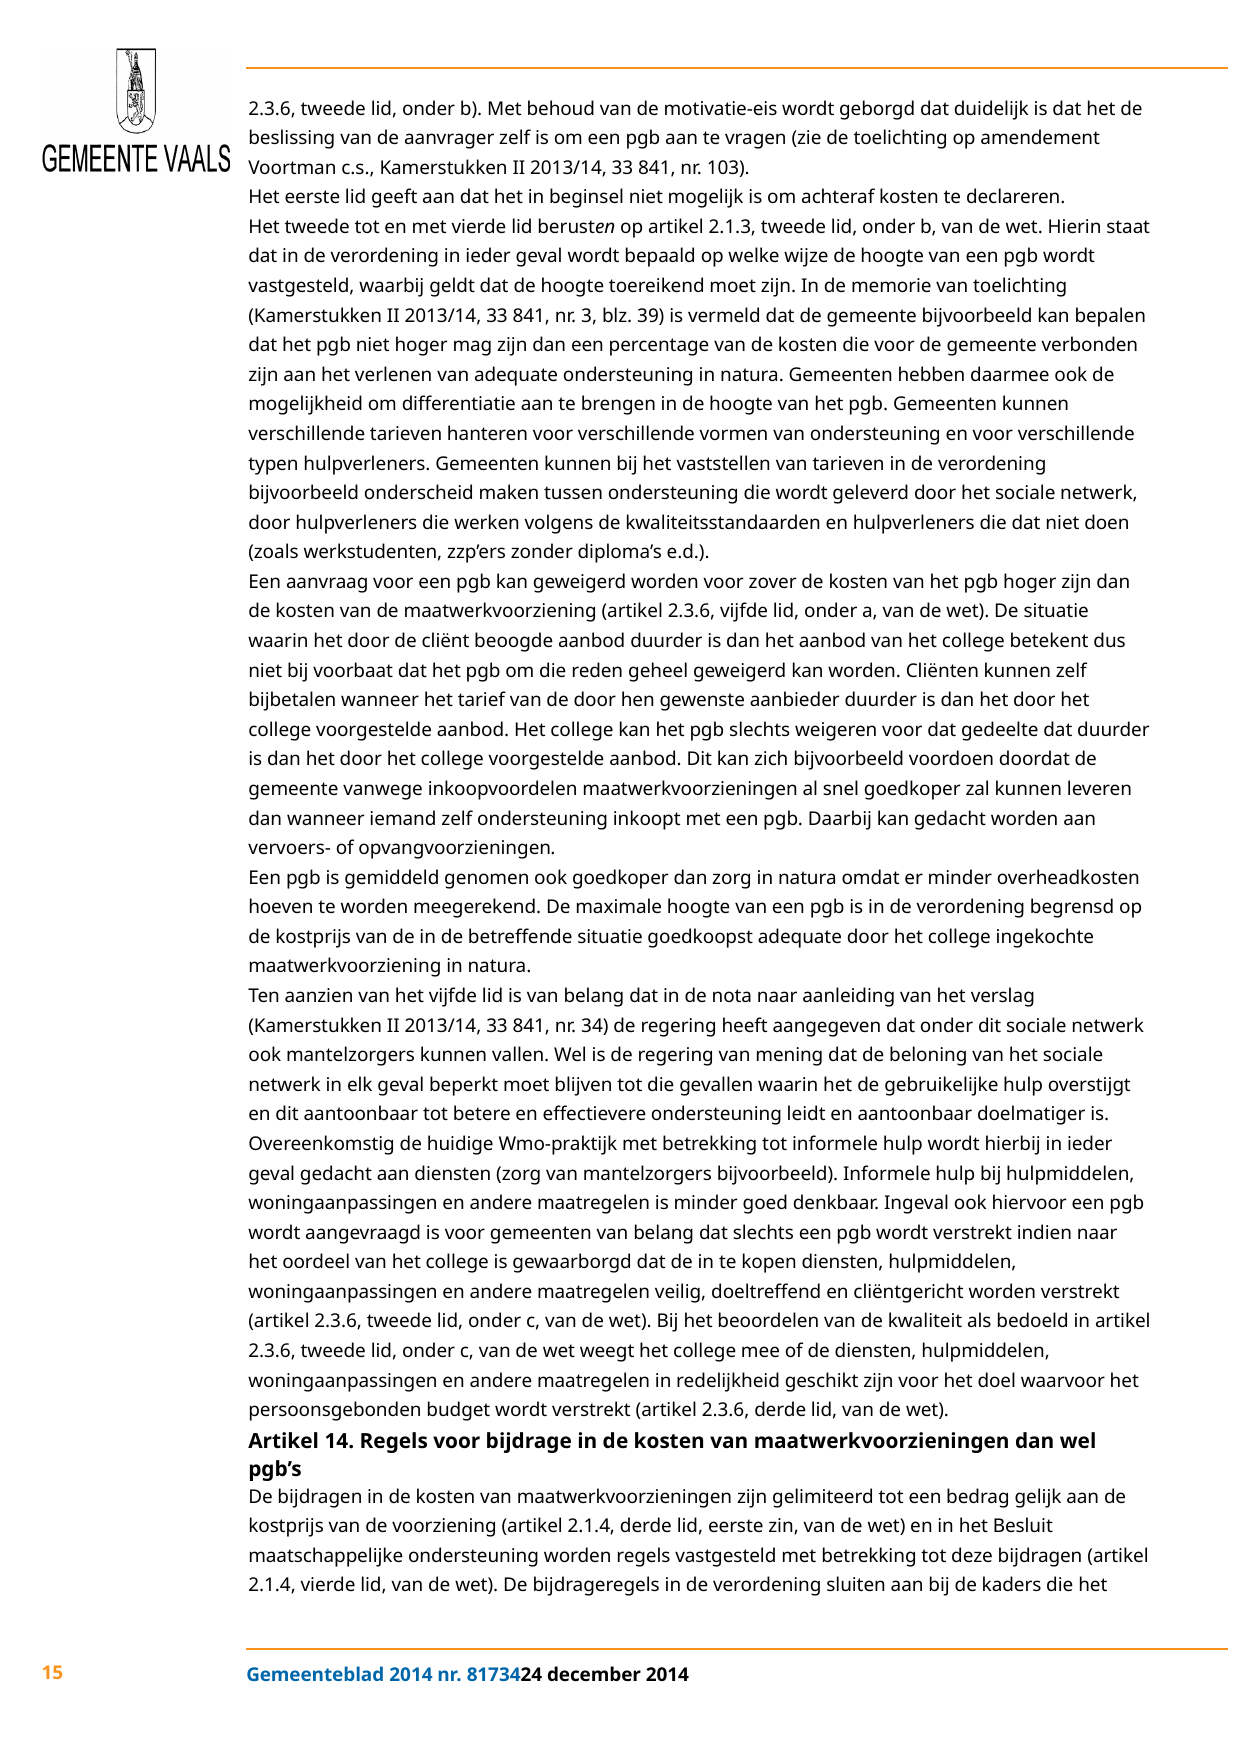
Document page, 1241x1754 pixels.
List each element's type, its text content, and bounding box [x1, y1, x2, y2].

text Het eerste lid geeft aan dat het in beginsel niet mogelijk is om achteraf kosten te declareren. [248, 183, 1152, 209]
text Een pgb is gemiddeld genomen ook goedkoper dan zorg in natura omdat er minder overheadkosten hoeven te worden meegerekend. De maximale hoogte van een pgb is in de verordening begrensd op de kostprijs van de in de betreffende situatie goedkoopst adequate door het college ingekochte maatwerkvoorziening in natura. [248, 864, 1152, 978]
text Ten aanzien van het vijfde lid is van belang dat in de nota naar aanleiding van het verslag (Kamerstukken II 2013/14, 33 841, nr. 34) de regering heeft aangegeven dat onder dit sociale netwerk ook mantelzorgers kunnen vallen. Wel is de regering van mening dat de beloning van het sociale netwerk in elk geval beperkt moet blijven tot die gevallen waarin het de gebruikelijke hulp overstijgt en dit aantoonbaar tot betere en effectievere ondersteuning leidt en aantoonbaar doelmatiger is. Overeenkomstig de huidige Wmo-praktijk met betrekking tot informele hulp wordt hierbij in ieder geval gedacht aan diensten (zorg van mantelzorgers bijvoorbeeld). Informele hulp bij hulpmiddelen, woningaanpassingen en andere maatregelen is minder goed denkbaar. Ingeval ook hiervoor een pgb wordt aangevraagd is voor gemeenten van belang dat slechts een pgb wordt verstrekt indien naar het oordeel van het college is gewaarborgd dat de in te kopen diensten, hulpmiddelen, woningaanpassingen en andere maatregelen veilig, doeltreffend en cliëntgericht worden verstrekt (artikel 2.3.6, tweede lid, onder c, van de wet). Bij het beoordelen van de kwaliteit als bedoeld in artikel 2.3.6, tweede lid, onder c, van de wet weegt het college mee of de diensten, hulpmiddelen, woningaanpassingen en andere maatregelen in redelijkheid geschikt zijn voor het doel waarvoor het persoonsgebonden budget wordt verstrekt (artikel 2.3.6, derde lid, van de wet). [248, 982, 1152, 1422]
text De bijdragen in de kosten van maatwerkvoorzieningen zijn gelimiteerd tot een bedrag gelijk aan de kostprijs van de voorziening (artikel 2.1.4, derde lid, eerste zin, van de wet) en in het Besluit maatschappelijke ondersteuning worden regels vastgesteld met betrekking tot deze bijdragen (artikel 2.1.4, vierde lid, van de wet). De bijdrageregels in de verordening sluiten aan bij de kaders die het [248, 1483, 1152, 1597]
text Een aanvraag voor een pgb kan geweigerd worden voor zover de kosten van het pgb hoger zijn dan de kosten van de maatwerkvoorziening (artikel 2.3.6, vijfde lid, onder a, van de wet). De situatie waarin het door de cliënt beoogde aanbod duurder is dan het aanbod van het college betekent dus niet bij voorbaat dat het pgb om die reden geheel geweigerd kan worden. Cliënten kunnen zelf bijbetalen wanneer het tarief van de door hen gewenste aanbieder duurder is dan het door het college voorgestelde aanbod. Het college kan het pgb slechts weigeren voor dat gedeelte dat duurder is dan het door het college voorgestelde aanbod. Dit kan zich bijvoorbeeld voordoen doordat de gemeente vanwege inkoopvoordelen maatwerkvoorzieningen al snel goedkoper zal kunnen leveren dan wanneer iemand zelf ondersteuning inkoopt met een pgb. Daarbij kan gedacht worden aan vervoers- of opvangvoorzieningen. [248, 568, 1152, 860]
text 2.3.6, tweede lid, onder b). Met behoud van de motivatie-eis wordt geborgd dat duidelijk is dat het de beslissing van de aanvrager zelf is om een pgb aan te vragen (zie de toelichting op amendement Voortman c.s., Kamerstukken II 2013/14, 33 841, nr. 103). [248, 95, 1152, 180]
text Artikel 14. Regels voor bijdrage in de kosten van maatwerkvoorzieningen dan wel pgb’s [248, 1426, 1152, 1483]
text Het tweede tot en met vierde lid berusten op artikel 2.1.3, tweede lid, onder b, van de wet. Hierin staat dat in de verordening in ieder geval wordt bepaald op welke wijze de hoogte van een pgb wordt vastgesteld, waarbij geldt dat de hoogte toereikend moet zijn. In de memorie van toelichting (Kamerstukken II 2013/14, 33 841, nr. 3, blz. 39) is vermeld dat de gemeente bijvoorbeeld kan bepalen dat het pgb niet hoger mag zijn dan een percentage van de kosten die voor de gemeente verbonden zijn aan het verlenen van adequate ondersteuning in natura. Gemeenten hebben daarmee ook de mogelijkheid om differentiatie aan te brengen in de hoogte van het pgb. Gemeenten kunnen verschillende tarieven hanteren voor verschillende vormen van ondersteuning en voor verschillende typen hulpverleners. Gemeenten kunnen bij het vaststellen van tarieven in de verordening bijvoorbeeld onderscheid maken tussen ondersteuning die wordt geleverd door het sociale netwerk, door hulpverleners die werken volgens de kwaliteitsstandaarden en hulpverleners die dat niet doen (zoals werkstudenten, zzp’ers zonder diploma’s e.d.). [248, 213, 1152, 564]
picture [41, 47, 231, 172]
